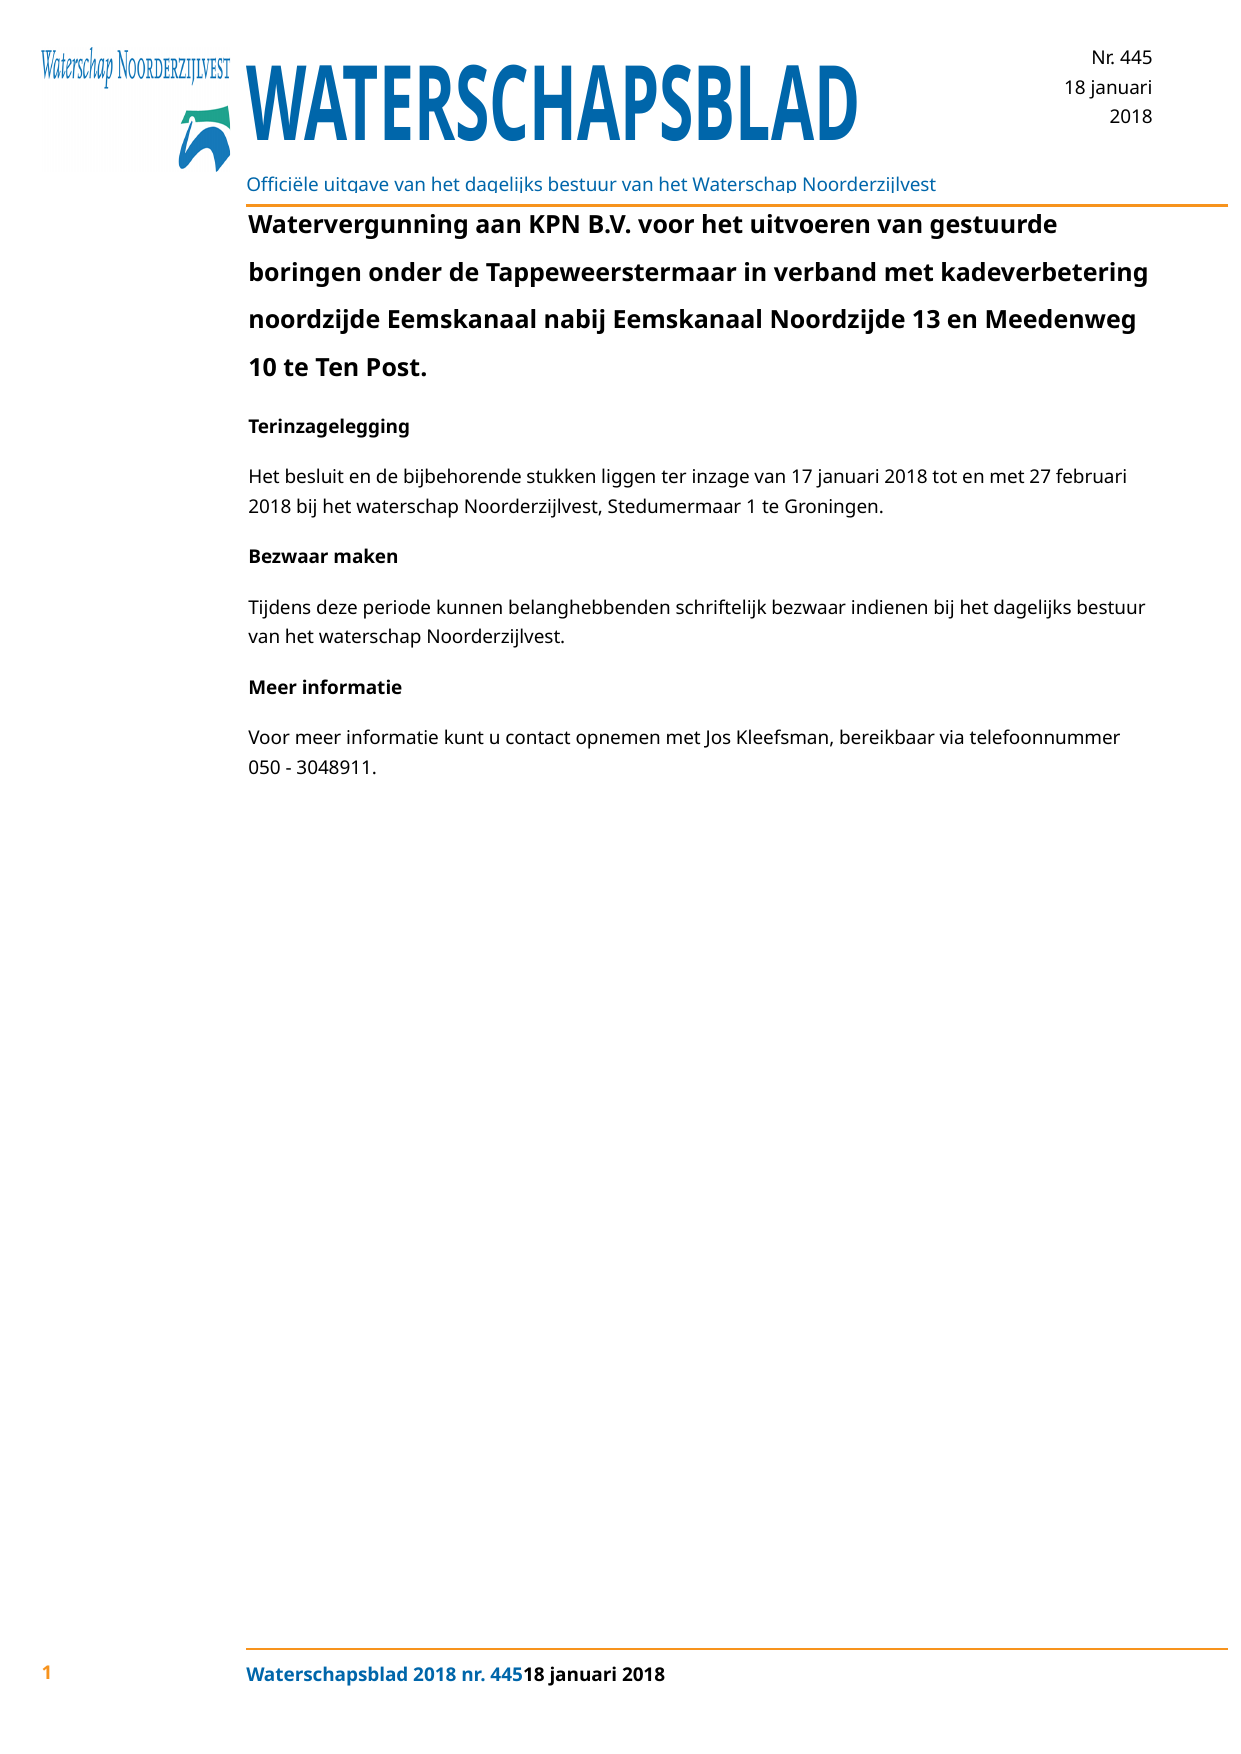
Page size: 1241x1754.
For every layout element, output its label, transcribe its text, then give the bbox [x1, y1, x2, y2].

text Het besluit en de bijbehorende stukken liggen ter inzage van 17 januari 2018 tot en met 27 februari 2018 bij het waterschap Noorderzijlvest, Stedumermaar 1 te Groningen. [248, 463, 1152, 519]
text Meer informatie [248, 674, 1152, 700]
text Terinzagelegging [248, 413, 1152, 439]
picture [41, 47, 231, 172]
text Tijdens deze periode kunnen belanghebbenden schriftelijk bezwaar indienen bij het dagelijks bestuur van het waterschap Noorderzijlvest. [248, 594, 1152, 649]
text Bezwaar maken [248, 543, 1152, 569]
text Watervergunning aan KPN B.V. voor het uitvoeren van gestuurde boringen onder de Tappeweerstermaar in verband met kadeverbetering noordzijde Eemskanaal nabij Eemskanaal Noordzijde 13 en Meedenweg 10 te Ten Post. [248, 207, 1152, 384]
text Voor meer informatie kunt u contact opnemen met Jos Kleefsman, bereikbaar via telefoonnummer 050 - 3048911. [248, 724, 1152, 780]
